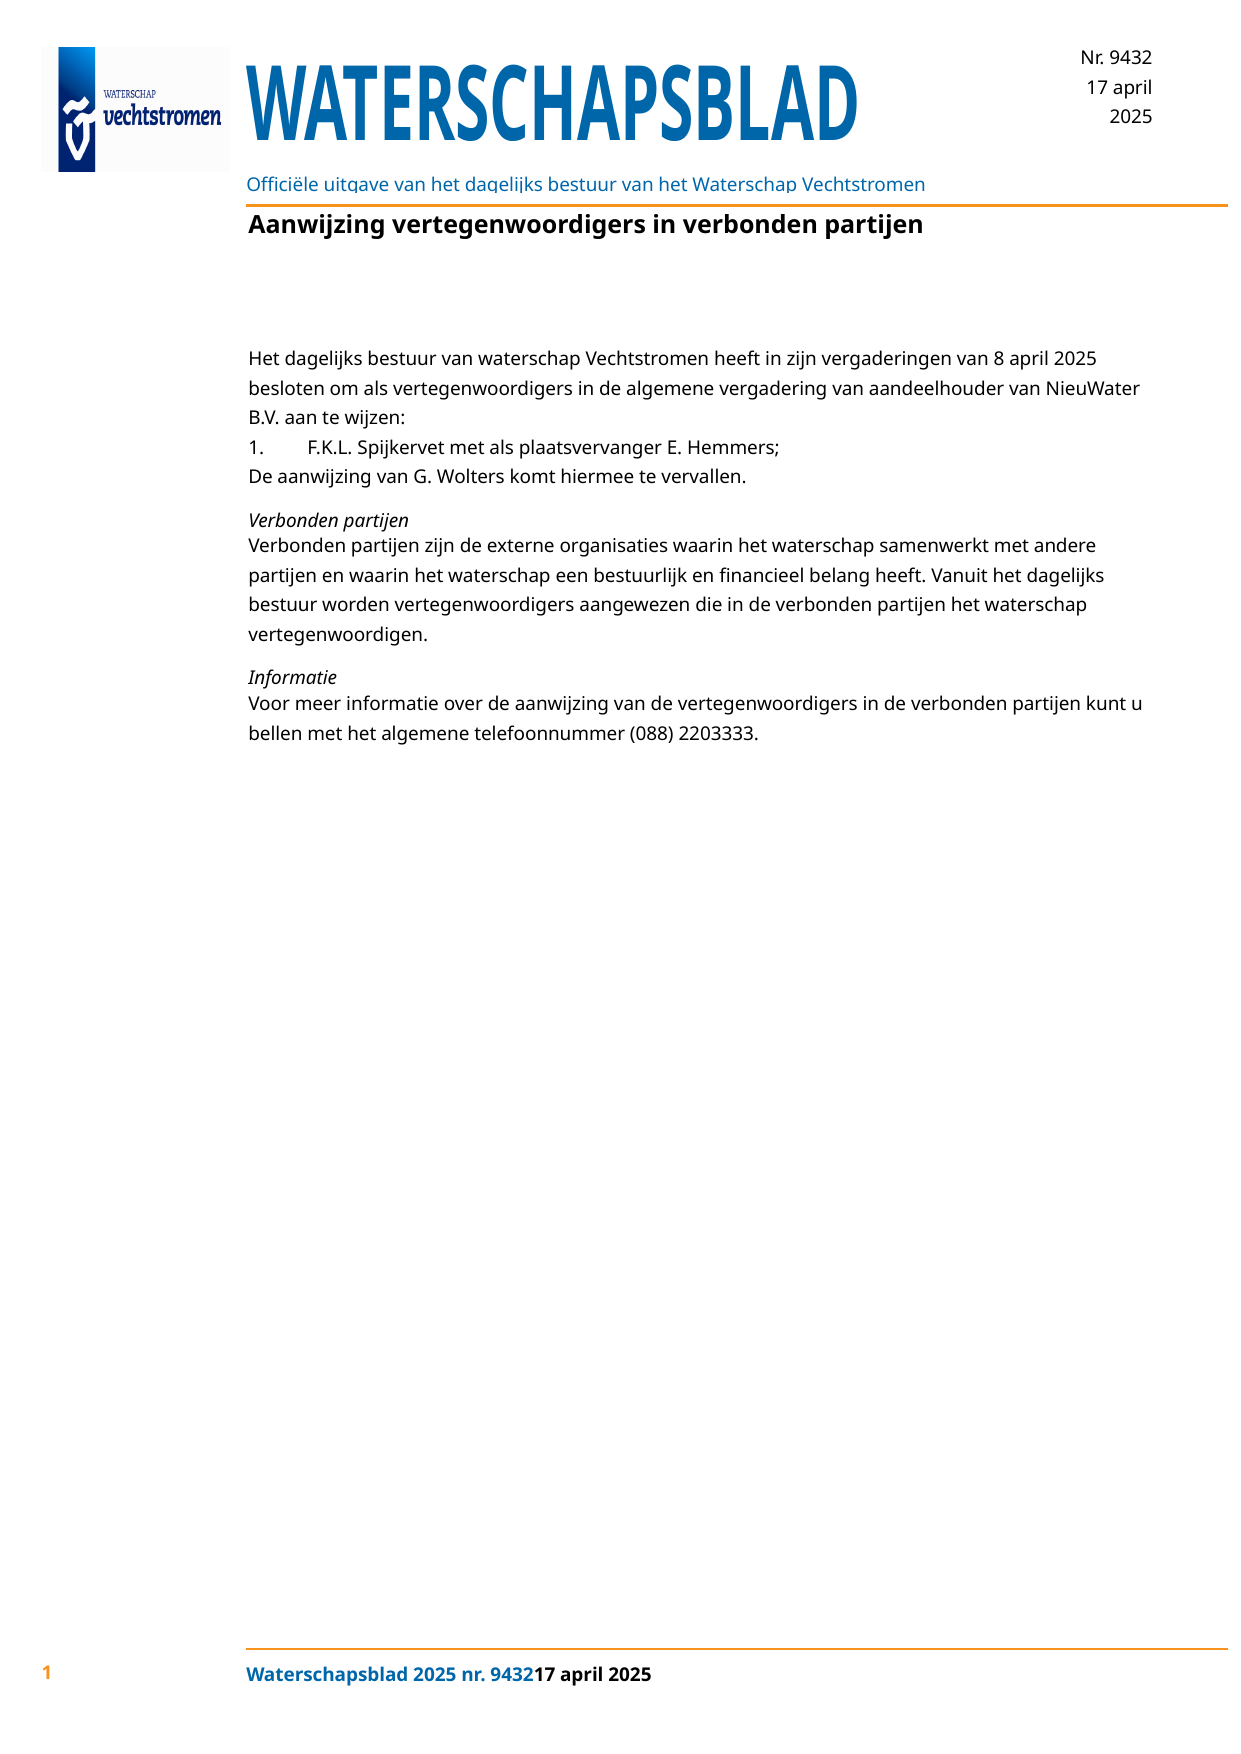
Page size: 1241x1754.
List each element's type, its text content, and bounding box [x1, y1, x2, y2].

text Informatie [248, 664, 1152, 690]
list F.K.L. Spijkervet met als plaatsvervanger E. Hemmers; [248, 434, 1152, 460]
picture [41, 47, 231, 172]
text Voor meer informatie over de aanwijzing van de vertegenwoordigers in de verbonden partijen kunt u bellen met het algemene telefoonnummer (088) 2203333. [248, 690, 1152, 745]
text Het dagelijks bestuur van waterschap Vechtstromen heeft in zijn vergaderingen van 8 april 2025 besloten om als vertegenwoordigers in de algemene vergadering van aandeelhouder van NieuWater B.V. aan te wijzen: [248, 345, 1152, 430]
text Verbonden partijen [248, 507, 1152, 532]
text Aanwijzing vertegenwoordigers in verbonden partijen [248, 207, 1152, 241]
text De aanwijzing van G. Wolters komt hiermee te vervallen. [248, 464, 1152, 489]
text Verbonden partijen zijn de externe organisaties waarin het waterschap samenwerkt met andere partijen en waarin het waterschap een bestuurlijk en financieel belang heeft. Vanuit het dagelijks bestuur worden vertegenwoordigers aangewezen die in de verbonden partijen het waterschap vertegenwoordigen. [248, 532, 1152, 647]
